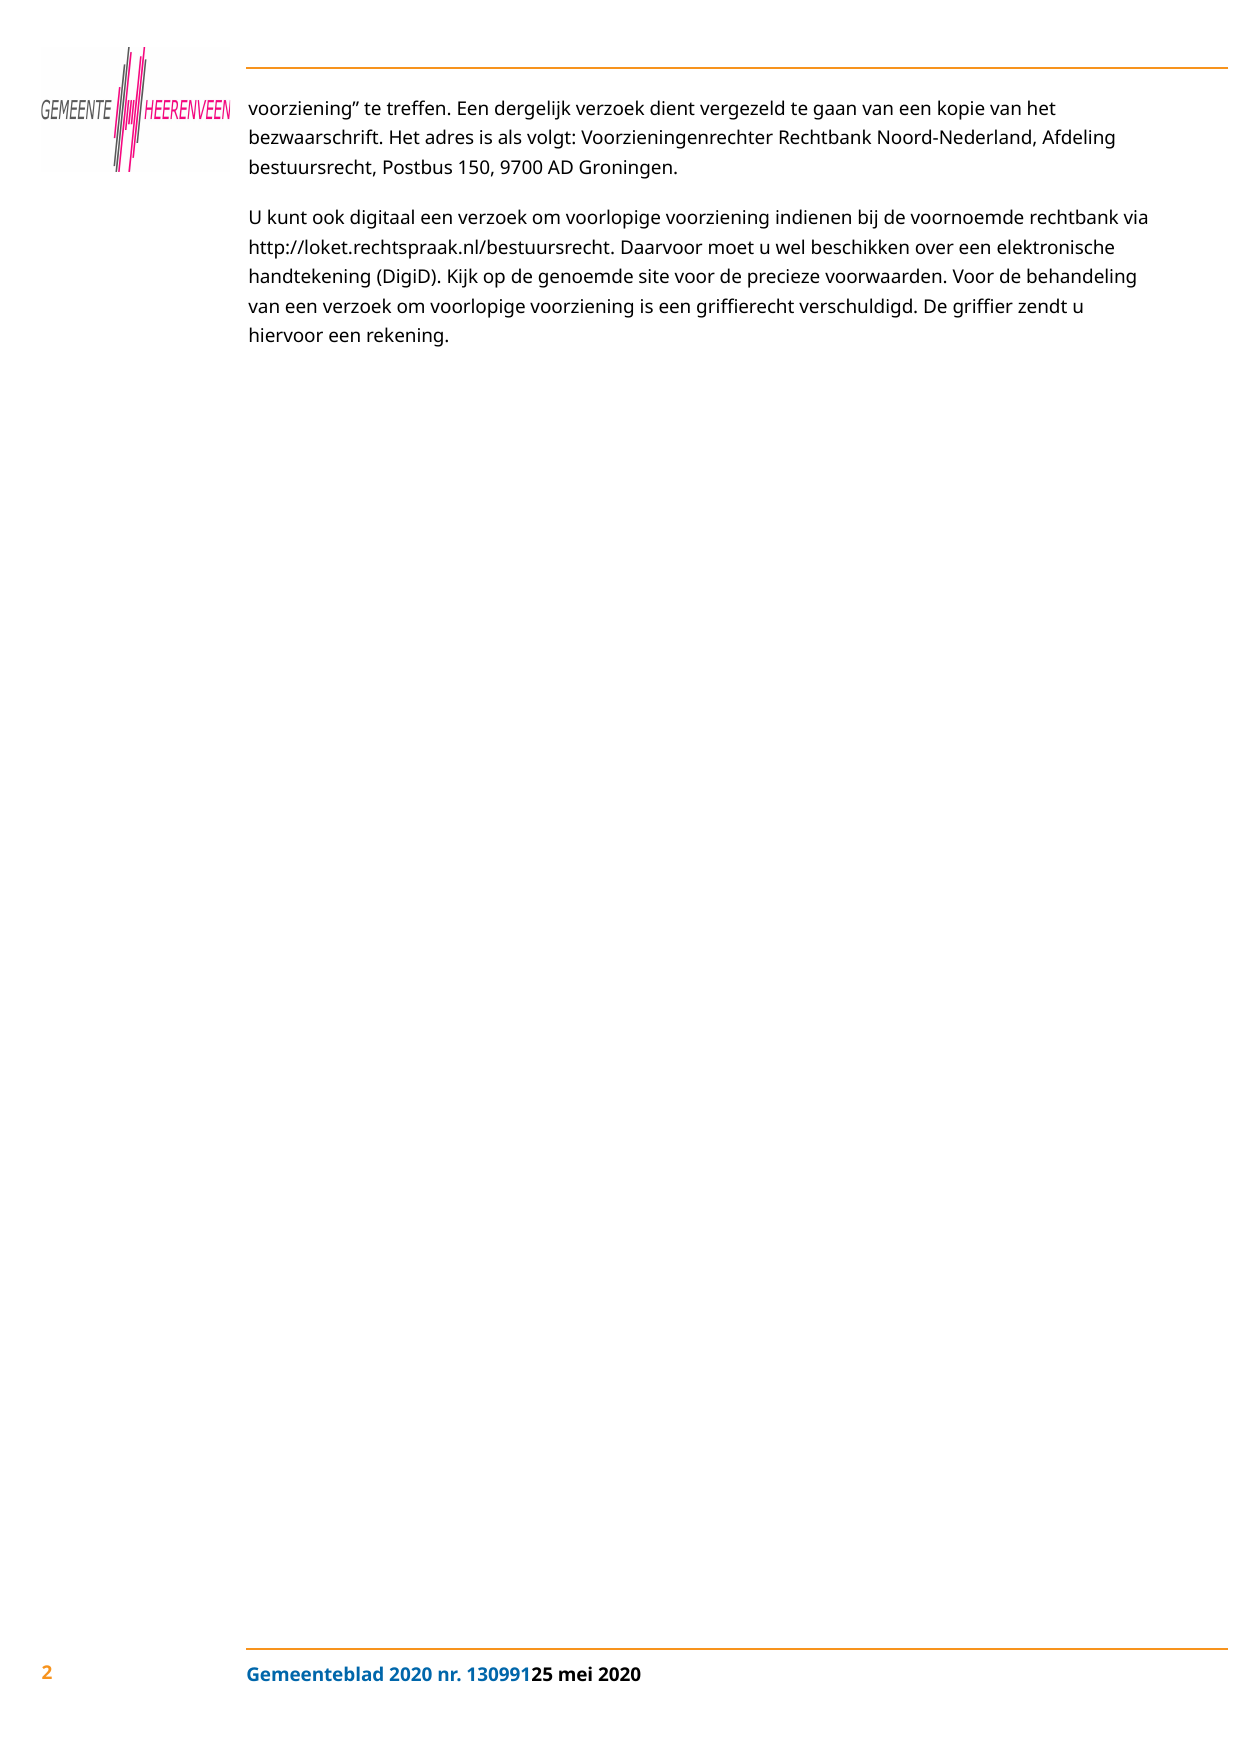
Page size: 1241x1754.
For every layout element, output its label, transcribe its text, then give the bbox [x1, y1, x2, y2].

text U kunt ook digitaal een verzoek om voorlopige voorziening indienen bij de voornoemde rechtbank via http://loket.rechtspraak.nl/bestuursrecht. Daarvoor moet u wel beschikken over een elektronische handtekening (DigiD). Kijk op de genoemde site voor de precieze voorwaarden. Voor de behandeling van een verzoek om voorlopige voorziening is een griffierecht verschuldigd. De griffier zendt u hiervoor een rekening. [248, 204, 1152, 348]
picture [41, 47, 231, 172]
text voorziening” te treffen. Een dergelijk verzoek dient vergezeld te gaan van een kopie van het bezwaarschrift. Het adres is als volgt: Voorzieningenrechter Rechtbank Noord-Nederland, Afdeling bestuursrecht, Postbus 150, 9700 AD Groningen. [248, 95, 1152, 180]
